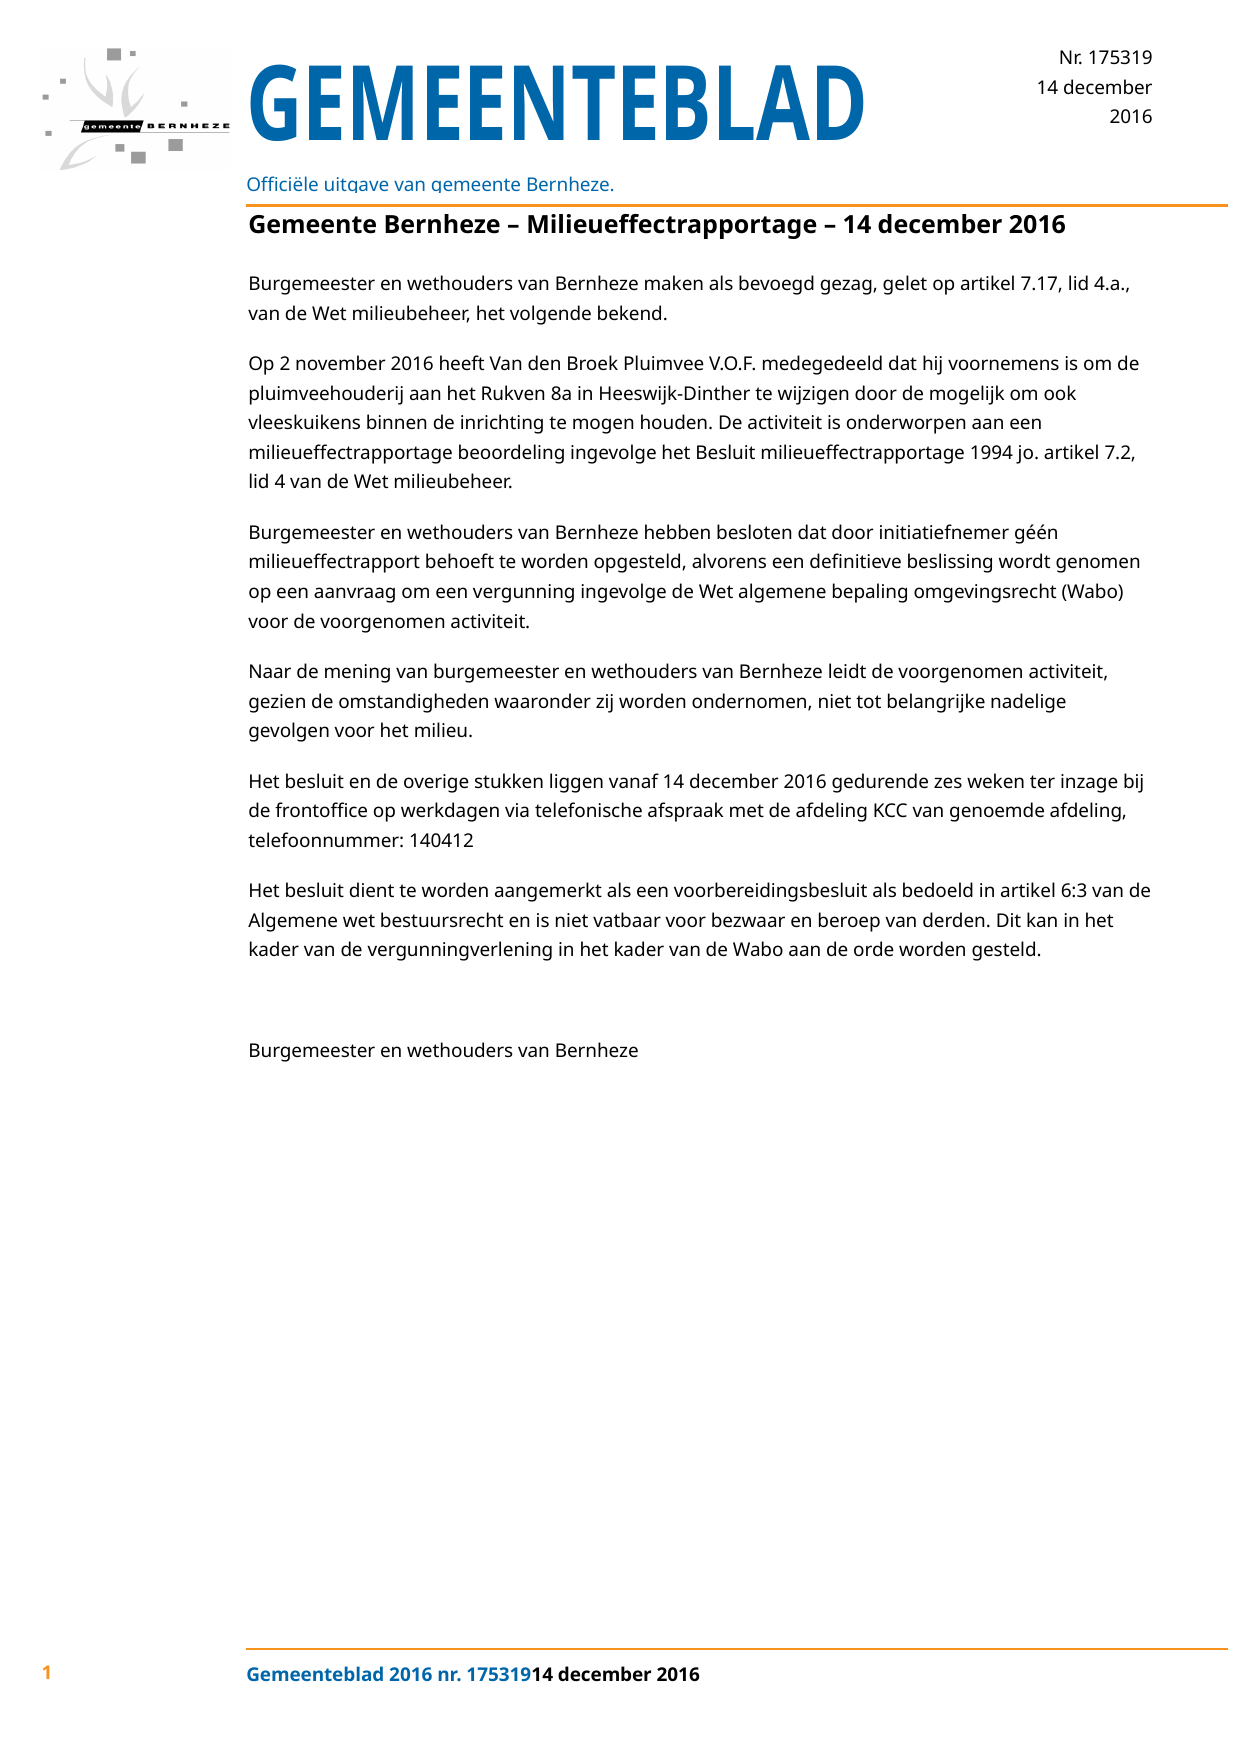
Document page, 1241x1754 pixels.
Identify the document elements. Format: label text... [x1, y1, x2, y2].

text Naar de mening van burgemeester en wethouders van Bernheze leidt de voorgenomen activiteit, gezien de omstandigheden waaronder zij worden ondernomen, niet tot belangrijke nadelige gevolgen voor het milieu. [248, 658, 1152, 743]
text Burgemeester en wethouders van Bernheze maken als bevoegd gezag, gelet op artikel 7.17, lid 4.a., van de Wet milieubeheer, het volgende bekend. [248, 270, 1152, 326]
text Gemeente Bernheze – Milieueffectrapportage – 14 december 2016 [248, 207, 1152, 241]
picture [41, 47, 231, 172]
text Burgemeester en wethouders van Bernheze hebben besloten dat door initiatiefnemer géén milieueffectrapport behoeft te worden opgesteld, alvorens een definitieve beslissing wordt genomen op een aanvraag om een vergunning ingevolge de Wet algemene bepaling omgevingsrecht (Wabo) voor de voorgenomen activiteit. [248, 519, 1152, 633]
text Burgemeester en wethouders van Bernheze [248, 1037, 1152, 1063]
text Het besluit en de overige stukken liggen vanaf 14 december 2016 gedurende zes weken ter inzage bij de frontoffice op werkdagen via telefonische afspraak met de afdeling KCC van genoemde afdeling, telefoonnummer: 140412 [248, 768, 1152, 853]
text Het besluit dient te worden aangemerkt als een voorbereidingsbesluit als bedoeld in artikel 6:3 van de Algemene wet bestuursrecht en is niet vatbaar voor bezwaar en beroep van derden. Dit kan in het kader van de vergunningverlening in het kader van de Wabo aan de orde worden gesteld. [248, 877, 1152, 962]
text Op 2 november 2016 heeft Van den Broek Pluimvee V.O.F. medegedeeld dat hij voornemens is om de pluimveehouderij aan het Rukven 8a in Heeswijk-Dinther te wijzigen door de mogelijk om ook vleeskuikens binnen de inrichting te mogen houden. De activiteit is onderworpen aan een milieueffectrapportage beoordeling ingevolge het Besluit milieueffectrapportage 1994 jo. artikel 7.2, lid 4 van de Wet milieubeheer. [248, 350, 1152, 494]
